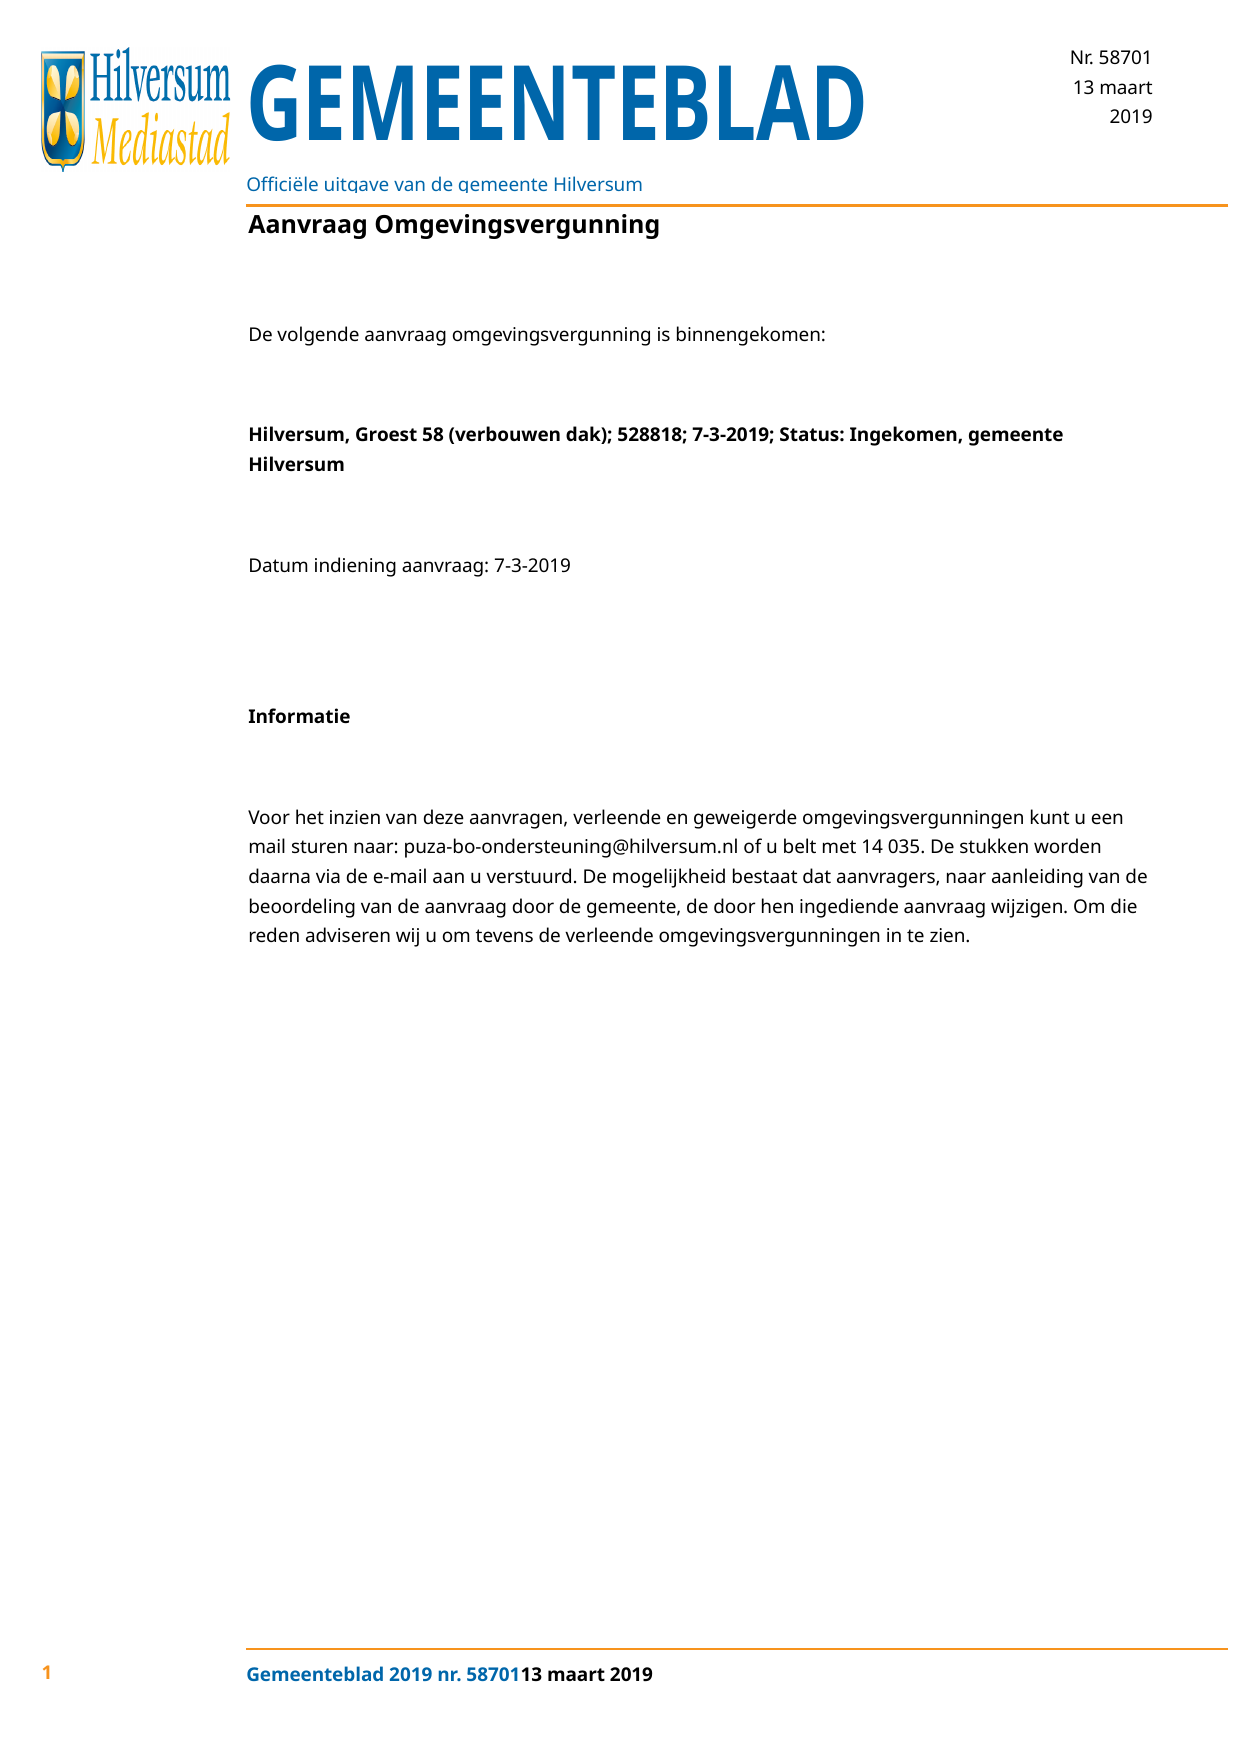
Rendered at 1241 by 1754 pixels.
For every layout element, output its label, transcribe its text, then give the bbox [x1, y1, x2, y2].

text Voor het inzien van deze aanvragen, verleende en geweigerde omgevingsvergunningen kunt u een mail sturen naar: puza-bo-ondersteuning@hilversum.nl of u belt met 14 035. De stukken worden daarna via de e-mail aan u verstuurd. De mogelijkheid bestaat dat aanvragers, naar aanleiding van de beoordeling van de aanvraag door de gemeente, de door hen ingediende aanvraag wijzigen. Om die reden adviseren wij u om tevens de verleende omgevingsvergunningen in te zien. [248, 804, 1152, 948]
text Datum indiening aanvraag: 7-3-2019 [248, 552, 1152, 578]
picture [41, 47, 231, 172]
text Informatie [248, 703, 1152, 729]
text De volgende aanvraag omgevingsvergunning is binnengekomen: [248, 321, 1152, 346]
text Aanvraag Omgevingsvergunning [248, 207, 1152, 241]
text Hilversum, Groest 58 (verbouwen dak); 528818; 7-3-2019; Status: Ingekomen, gemeente Hilversum [248, 422, 1152, 477]
